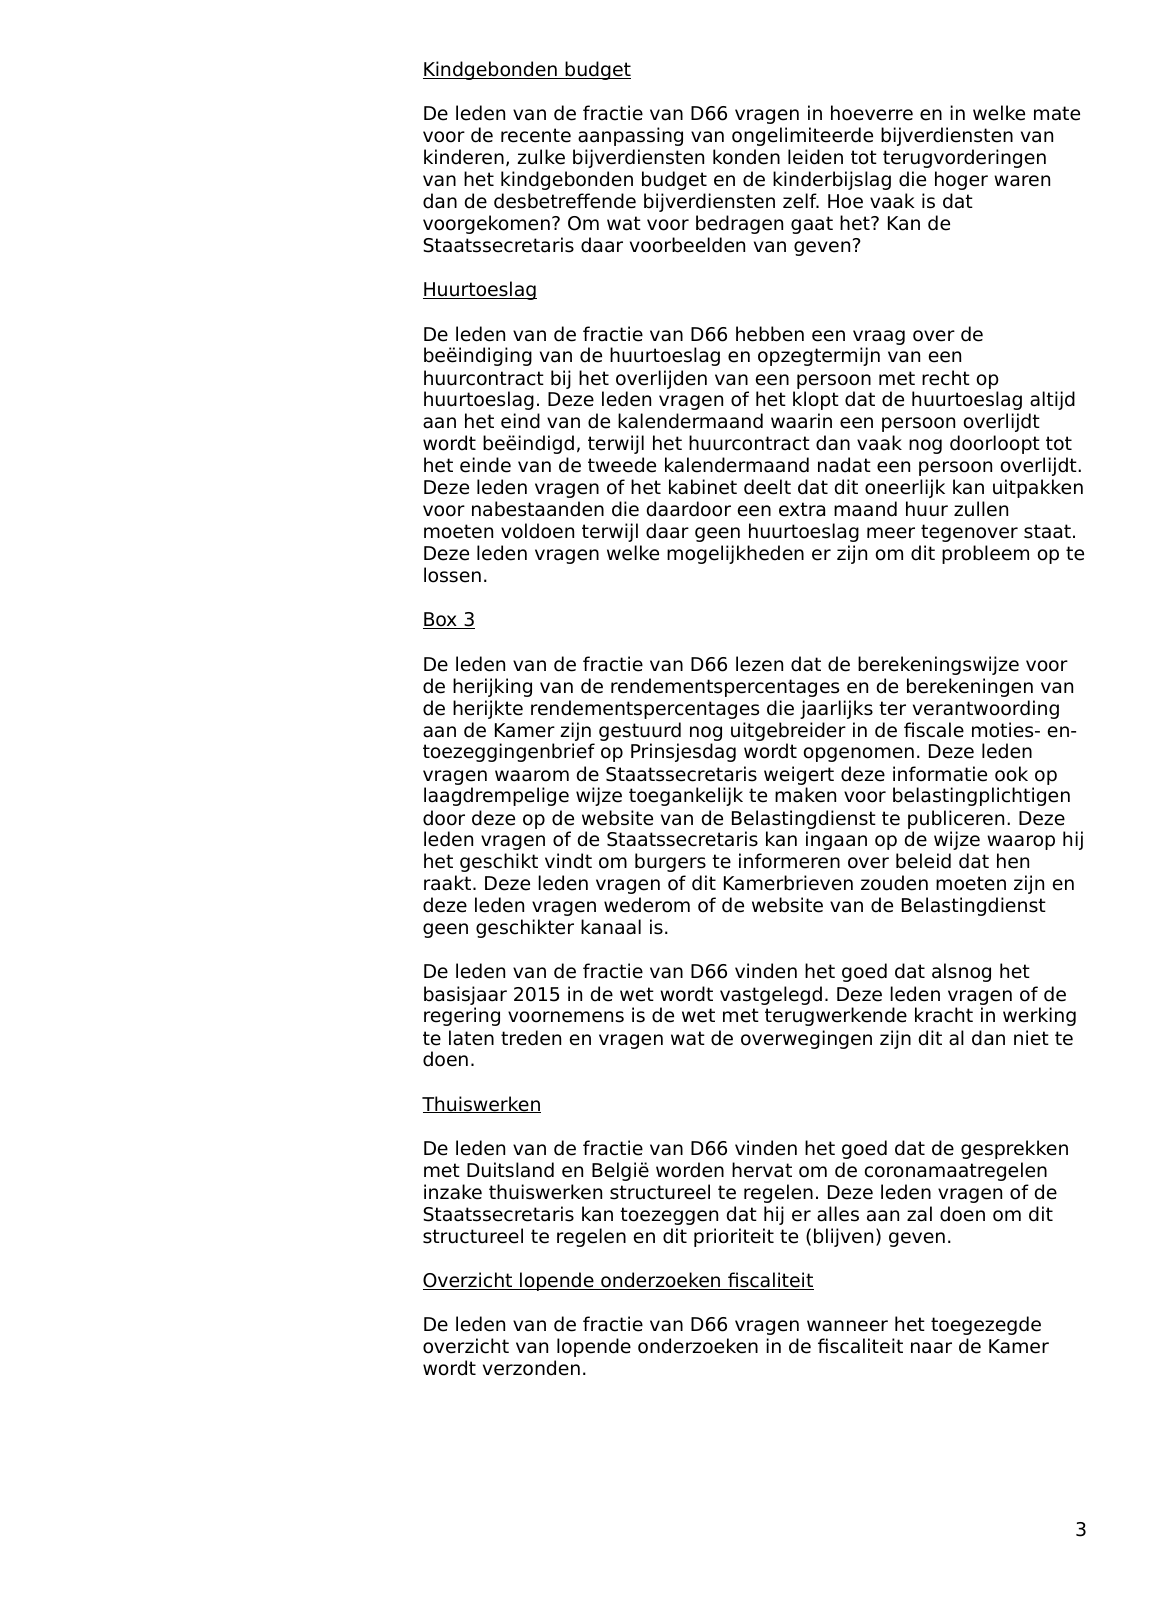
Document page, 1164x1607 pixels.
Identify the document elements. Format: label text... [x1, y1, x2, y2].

subtitle Box 3 [422, 609, 1087, 631]
subtitle Overzicht lopende onderzoeken fiscaliteit [422, 1270, 1087, 1292]
text De leden van de fractie van D66 lezen dat de berekeningswijze voor de herijking van de rendementspercentages en de berekeningen van de herijkte rendementspercentages die jaarlijks ter verantwoording aan de Kamer zijn gestuurd nog uitgebreider in de fiscale moties- en-toezeggingenbrief op Prinsjesdag wordt opgenomen. Deze leden vragen waarom de Staatssecretaris weigert deze informatie ook op laagdrempelige wijze toegankelijk te maken voor belastingplichtigen door deze op de website van de Belastingdienst te publiceren. Deze leden vragen of de Staatssecretaris kan ingaan op de wijze waarop hij het geschikt vindt om burgers te informeren over beleid dat hen raakt. Deze leden vragen of dit Kamerbrieven zouden moeten zijn en deze leden vragen wederom of de website van de Belastingdienst geen geschikter kanaal is. [422, 653, 1087, 939]
text De leden van de fractie van D66 vinden het goed dat alsnog het basisjaar 2015 in de wet wordt vastgelegd. Deze leden vragen of de regering voornemens is de wet met terugwerkende kracht in werking te laten treden en vragen wat de overwegingen zijn dit al dan niet te doen. [422, 961, 1087, 1071]
text De leden van de fractie van D66 hebben een vraag over de beëindiging van de huurtoeslag en opzegtermijn van een huurcontract bij het overlijden van een persoon met recht op huurtoeslag. Deze leden vragen of het klopt dat de huurtoeslag altijd aan het eind van de kalendermaand waarin een persoon overlijdt wordt beëindigd, terwijl het huurcontract dan vaak nog doorloopt tot het einde van de tweede kalendermaand nadat een persoon overlijdt. Deze leden vragen of het kabinet deelt dat dit oneerlijk kan uitpakken voor nabestaanden die daardoor een extra maand huur zullen moeten voldoen terwijl daar geen huurtoeslag meer tegenover staat. Deze leden vragen welke mogelijkheden er zijn om dit probleem op te lossen. [422, 323, 1087, 587]
subtitle Huurtoeslag [422, 279, 1087, 301]
text De leden van de fractie van D66 vragen wanneer het toegezegde overzicht van lopende onderzoeken in de fiscaliteit naar de Kamer wordt verzonden. [422, 1314, 1087, 1380]
text De leden van de fractie van D66 vinden het goed dat de gesprekken met Duitsland en België worden hervat om de coronamaatregelen inzake thuiswerken structureel te regelen. Deze leden vragen of de Staatssecretaris kan toezeggen dat hij er alles aan zal doen om dit structureel te regelen en dit prioriteit te (blijven) geven. [422, 1138, 1087, 1248]
subtitle Kindgebonden budget [422, 59, 1087, 81]
subtitle Thuiswerken [422, 1093, 1087, 1116]
text De leden van de fractie van D66 vragen in hoeverre en in welke mate voor de recente aanpassing van ongelimiteerde bijverdiensten van kinderen, zulke bijverdiensten konden leiden tot terugvorderingen van het kindgebonden budget en de kinderbijslag die hoger waren dan de desbetreffende bijverdiensten zelf. Hoe vaak is dat voorgekomen? Om wat voor bedragen gaat het? Kan de Staatssecretaris daar voorbeelden van geven? [422, 103, 1087, 257]
